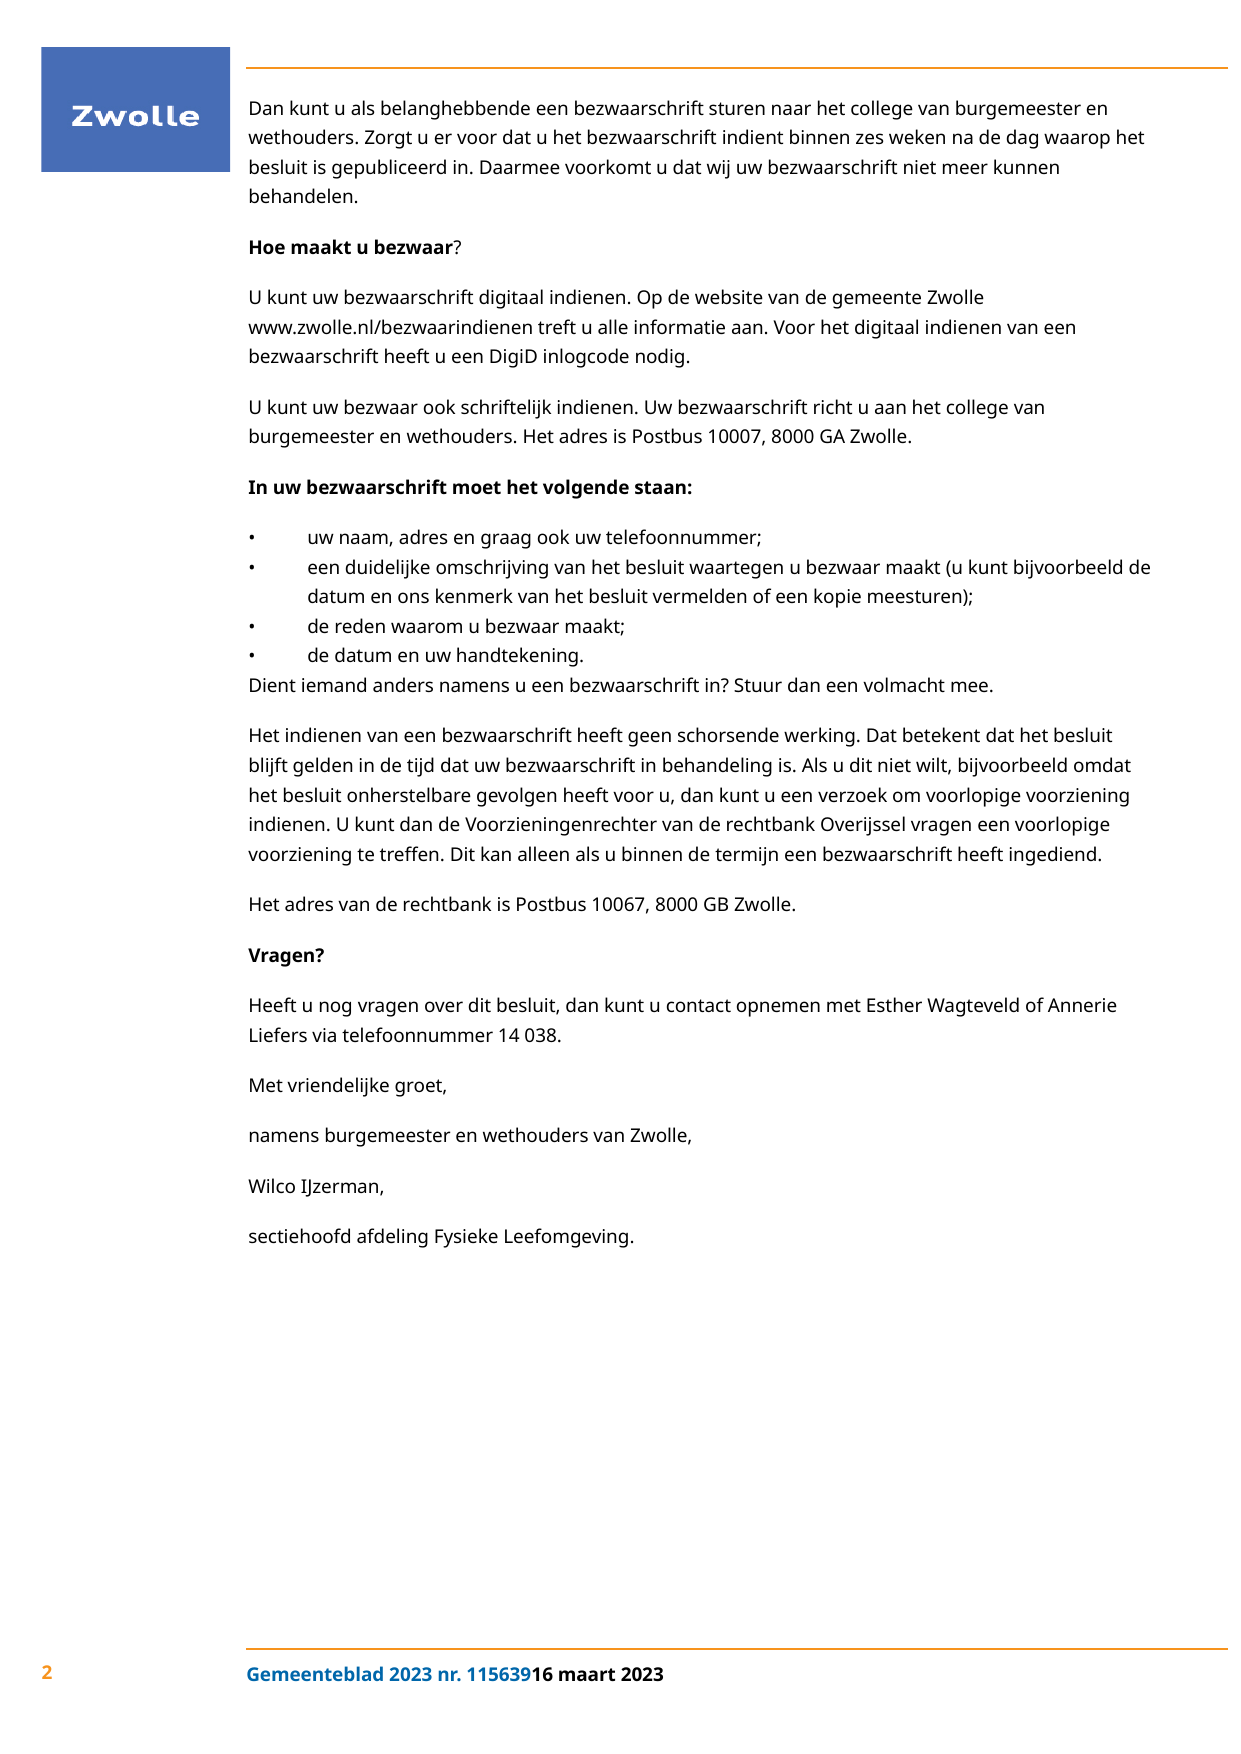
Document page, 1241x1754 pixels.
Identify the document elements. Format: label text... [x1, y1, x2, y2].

text namens burgemeester en wethouders van Zwolle, [248, 1123, 1152, 1148]
list een duidelijke omschrijving van het besluit waartegen u bezwaar maakt (u kunt bijvoorbeeld de datum en ons kenmerk van het besluit vermelden of een kopie meesturen); [248, 554, 1152, 609]
text Vragen? [248, 942, 1152, 968]
text sectiehoofd afdeling Fysieke Leefomgeving. [248, 1223, 1152, 1249]
text U kunt uw bezwaar ook schriftelijk indienen. Uw bezwaarschrift richt u aan het college van burgemeester en wethouders. Het adres is Postbus 10007, 8000 GA Zwolle. [248, 394, 1152, 449]
text In uw bezwaarschrift moet het volgende staan: [248, 474, 1152, 500]
picture [41, 47, 231, 172]
text Dient iemand anders namens u een bezwaarschrift in? Stuur dan een volmacht mee. [248, 672, 1152, 698]
text Hoe maakt u bezwaar? [248, 234, 1152, 260]
text Het adres van de rechtbank is Postbus 10067, 8000 GB Zwolle. [248, 891, 1152, 917]
list de reden waarom u bezwaar maakt; [248, 613, 1152, 639]
text Heeft u nog vragen over dit besluit, dan kunt u contact opnemen met Esther Wagteveld of Annerie Liefers via telefoonnummer 14 038. [248, 992, 1152, 1048]
list uw naam, adres en graag ook uw telefoonnummer; [248, 524, 1152, 550]
text U kunt uw bezwaarschrift digitaal indienen. Op de website van de gemeente Zwolle www.zwolle.nl/bezwaarindienen treft u alle informatie aan. Voor het digitaal indienen van een bezwaarschrift heeft u een DigiD inlogcode nodig. [248, 284, 1152, 369]
text Dan kunt u als belanghebbende een bezwaarschrift sturen naar het college van burgemeester en wethouders. Zorgt u er voor dat u het bezwaarschrift indient binnen zes weken na de dag waarop het besluit is gepubliceerd in. Daarmee voorkomt u dat wij uw bezwaarschrift niet meer kunnen behandelen. [248, 95, 1152, 209]
text Wilco IJzerman, [248, 1173, 1152, 1199]
text Het indienen van een bezwaarschrift heeft geen schorsende werking. Dat betekent dat het besluit blijft gelden in de tijd dat uw bezwaarschrift in behandeling is. Als u dit niet wilt, bijvoorbeeld omdat het besluit onherstelbare gevolgen heeft voor u, dan kunt u een verzoek om voorlopige voorziening indienen. U kunt dan de Voorzieningenrechter van de rechtbank Overijssel vragen een voorlopige voorziening te treffen. Dit kan alleen als u binnen de termijn een bezwaarschrift heeft ingediend. [248, 723, 1152, 867]
text Met vriendelijke groet, [248, 1072, 1152, 1098]
list de datum en uw handtekening. [248, 643, 1152, 668]
